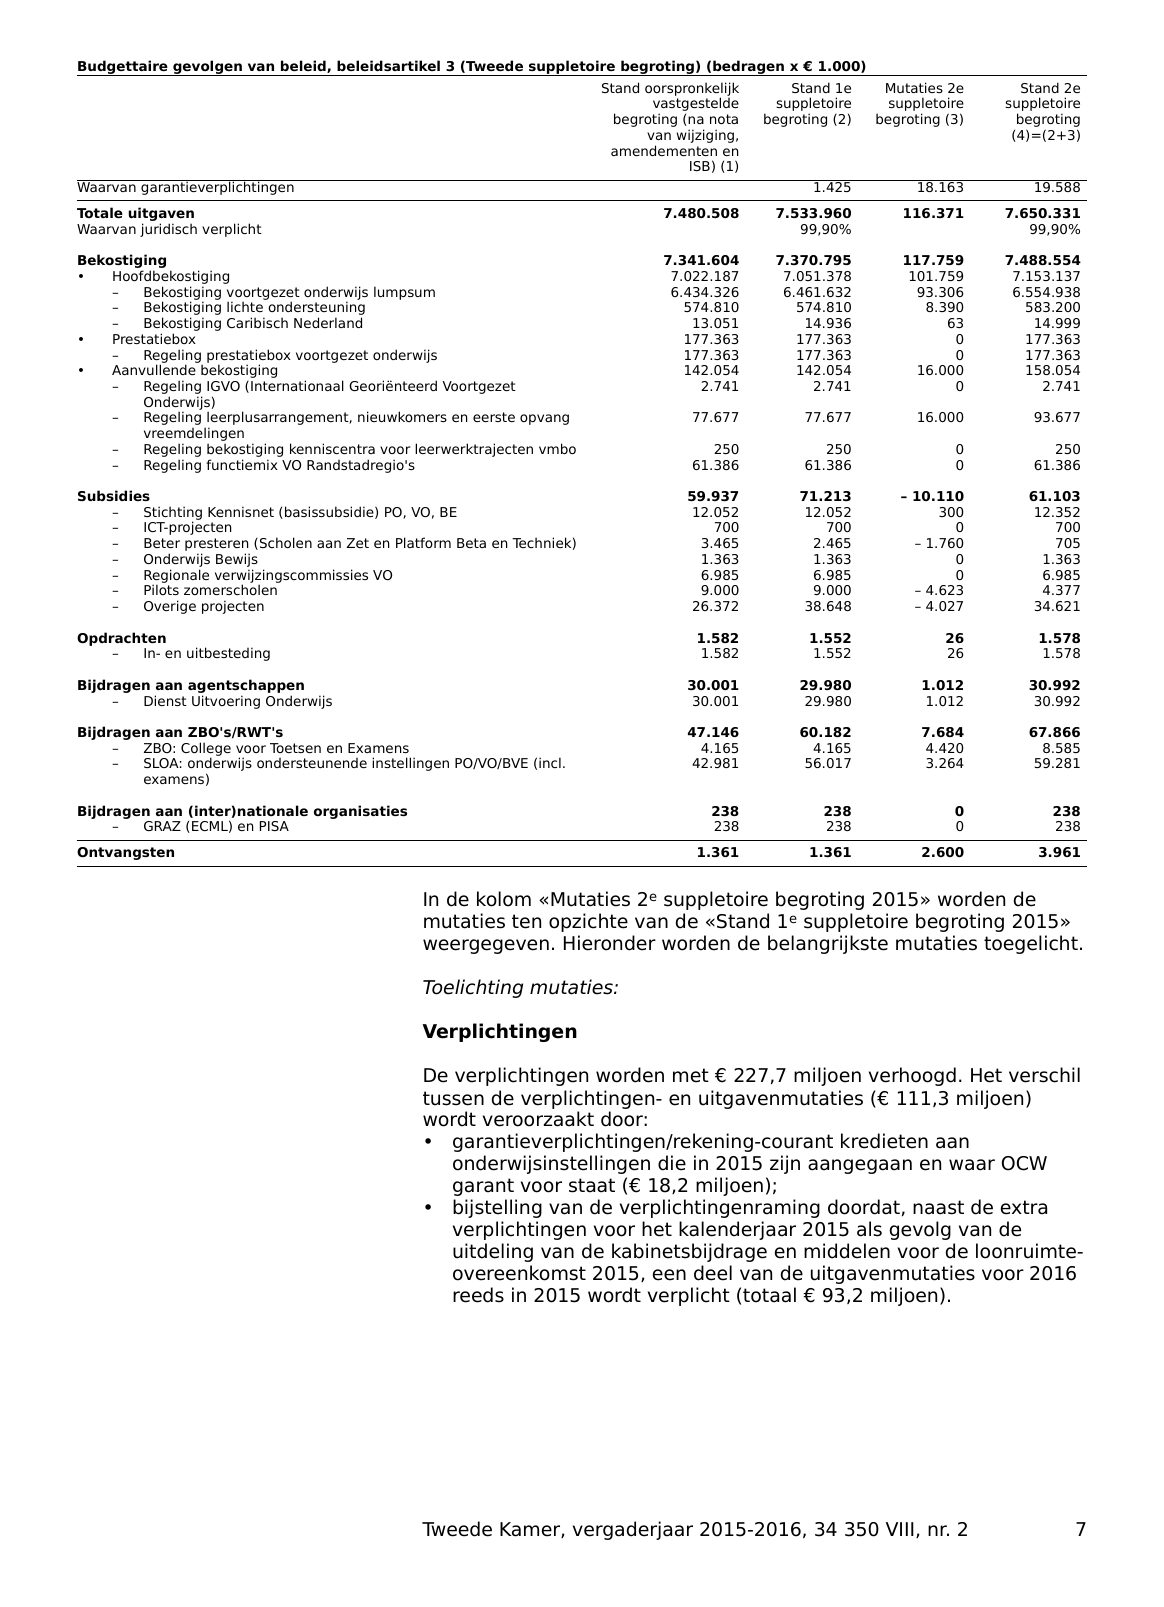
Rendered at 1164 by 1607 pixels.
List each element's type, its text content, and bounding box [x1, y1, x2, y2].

table_cell [970, 237, 1087, 253]
table_cell [745, 662, 857, 678]
table_cell 42.981 [591, 756, 745, 788]
table_cell 30.001 [591, 678, 745, 693]
table_cell 700 [745, 520, 857, 536]
table_cell 177.363 [591, 332, 745, 347]
table_cell Dienst Uitvoering Onderwijs [137, 693, 591, 709]
table_cell – 10.110 [858, 489, 970, 504]
table_cell 1.361 [745, 841, 857, 866]
table_cell [77, 458, 106, 473]
table_cell 1.578 [970, 630, 1087, 646]
table_cell – [106, 599, 137, 615]
table_cell – [106, 520, 137, 536]
table_cell 47.146 [591, 725, 745, 741]
table_cell 177.363 [591, 347, 745, 363]
table_cell 38.648 [745, 599, 857, 615]
table_cell 59.937 [591, 489, 745, 504]
table_cell 16.000 [858, 363, 970, 379]
table_cell Regeling leerplusarrangement, nieuwkomers en eerste opvang vreemdelingen [137, 410, 591, 442]
table_cell 99,90% [745, 221, 857, 237]
table_cell [198, 76, 591, 179]
table_cell [77, 599, 106, 615]
table_cell [858, 615, 970, 630]
table_cell 4.377 [970, 583, 1087, 599]
table_cell ICT-projecten [137, 520, 591, 536]
table_cell [137, 237, 197, 253]
table_cell Regeling bekostiging kenniscentra voor leerwerktrajecten vmbo [137, 442, 591, 457]
table_cell [106, 788, 137, 803]
table_cell 3.465 [591, 536, 745, 552]
table_cell 6.985 [970, 568, 1087, 583]
table_cell – [106, 442, 137, 457]
table_cell 116.371 [858, 201, 970, 221]
table_cell 6.985 [745, 568, 857, 583]
table_cell [591, 237, 745, 253]
table_cell 238 [591, 804, 745, 819]
table_cell – 1.760 [858, 536, 970, 552]
table_cell 14.999 [970, 316, 1087, 332]
table_cell 6.461.632 [745, 284, 857, 300]
table_cell 29.980 [745, 678, 857, 693]
text • bijstelling van de verplichtingenraming doordat, naast de extra verplichtingen voor het kalenderjaar 2015 als gevolg van de uitdeling van de kabinetsbijdrage en middelen voor de loonruimte-overeenkomst 2015, een deel van de uitgavenmutaties voor 2016 reeds in 2015 wordt verplicht (totaal € 93,2 miljoen). [422, 1197, 1087, 1307]
table_cell [591, 788, 745, 803]
table_cell 30.001 [591, 693, 745, 709]
table_cell 142.054 [591, 363, 745, 379]
table_cell – [106, 583, 137, 599]
table_cell [77, 662, 106, 678]
table_cell 1.363 [591, 552, 745, 567]
table_cell GRAZ (ECML) en PISA [137, 819, 591, 839]
table_cell [858, 662, 970, 678]
table_cell [591, 181, 745, 200]
table_cell 177.363 [745, 347, 857, 363]
table_cell 61.386 [970, 458, 1087, 473]
table_cell 300 [858, 505, 970, 520]
table_cell In- en uitbesteding [137, 646, 591, 662]
table_cell 7.488.554 [970, 253, 1087, 269]
table_cell – 4.027 [858, 599, 970, 615]
table_cell 583.200 [970, 300, 1087, 316]
table_cell [591, 473, 745, 489]
table_cell 16.000 [858, 410, 970, 442]
table_cell 77.677 [591, 410, 745, 442]
table_cell [106, 709, 137, 725]
table_cell 63 [858, 316, 970, 332]
table_cell 1.552 [745, 646, 857, 662]
table_cell 2.741 [591, 379, 745, 410]
table_cell 101.759 [858, 269, 970, 284]
table_cell 238 [745, 819, 857, 839]
table_cell [106, 473, 137, 489]
table_cell [858, 473, 970, 489]
table_cell 238 [591, 819, 745, 839]
text De verplichtingen worden met € 227,7 miljoen verhoogd. Het verschil tussen de verplichtingen- en uitgavenmutaties (€ 111,3 miljoen) wordt veroorzaakt door: [422, 1065, 1087, 1131]
table_cell [77, 300, 106, 316]
table_cell 250 [745, 442, 857, 457]
table_cell Opdrachten [77, 630, 591, 646]
table_cell [858, 237, 970, 253]
table_cell 7.370.795 [745, 253, 857, 269]
table_header Budgettaire gevolgen van beleid, beleidsartikel 3 (Tweede suppletoire begroting) (bedragen x € 1.000) [77, 59, 1087, 75]
table_cell [198, 237, 591, 253]
table_cell [137, 709, 591, 725]
table_cell 2.741 [970, 379, 1087, 410]
table_cell [745, 237, 857, 253]
table_cell – [106, 756, 137, 788]
table_cell 59.281 [970, 756, 1087, 788]
table_cell [970, 662, 1087, 678]
table_cell 574.810 [591, 300, 745, 316]
table_cell [77, 583, 106, 599]
table_cell Prestatiebox [106, 332, 591, 347]
table_cell [137, 473, 591, 489]
table_cell – [106, 300, 137, 316]
table_cell [970, 615, 1087, 630]
table_cell Beter presteren (Scholen aan Zet en Platform Beta en Techniek) [137, 536, 591, 552]
table_cell [591, 709, 745, 725]
table_cell Stand 2e suppletoire begroting (4)=(2+3) [970, 76, 1087, 179]
table_cell 1.363 [970, 552, 1087, 567]
table_cell [745, 473, 857, 489]
table_cell 61.103 [970, 489, 1087, 504]
table_cell • [77, 332, 106, 347]
table_cell – [106, 741, 137, 756]
table_cell 177.363 [970, 332, 1087, 347]
table_cell 0 [858, 347, 970, 363]
table_cell – [106, 379, 137, 410]
table_cell 0 [858, 552, 970, 567]
table_cell [77, 615, 106, 630]
table_cell – [106, 693, 137, 709]
table_cell [77, 693, 106, 709]
table_cell 4.165 [591, 741, 745, 756]
table_cell 3.264 [858, 756, 970, 788]
table_cell [77, 788, 106, 803]
table_cell 4.165 [745, 741, 857, 756]
table_cell 250 [591, 442, 745, 457]
table_cell 238 [745, 804, 857, 819]
table_cell Regionale verwijzingscommissies VO [137, 568, 591, 583]
table_cell [77, 237, 137, 253]
table_cell [858, 221, 970, 237]
table_cell Bijdragen aan agentschappen [77, 678, 591, 693]
table_cell – [106, 458, 137, 473]
table_cell 1.425 [745, 181, 857, 200]
table_cell 8.585 [970, 741, 1087, 756]
table_cell [106, 615, 137, 630]
table_cell [77, 505, 106, 520]
table_cell Stichting Kennisnet (basissubsidie) PO, VO, BE [137, 505, 591, 520]
table_cell Regeling IGVO (Internationaal Georiënteerd Voortgezet Onderwijs) [137, 379, 591, 410]
table_cell 0 [858, 332, 970, 347]
table_cell [137, 662, 591, 678]
table_cell 30.992 [970, 693, 1087, 709]
table_cell Bijdragen aan (inter)nationale organisaties [77, 804, 591, 819]
table_cell 7.153.137 [970, 269, 1087, 284]
subtitle Toelichting mutaties: [422, 977, 1087, 999]
table_cell 142.054 [745, 363, 857, 379]
table_cell 6.434.326 [591, 284, 745, 300]
table_cell [77, 756, 106, 788]
table_cell 30.992 [970, 678, 1087, 693]
table_cell 705 [970, 536, 1087, 552]
table_cell 1.578 [970, 646, 1087, 662]
table_cell 8.390 [858, 300, 970, 316]
table_cell Totale uitgaven [77, 201, 591, 221]
table_cell [77, 410, 106, 442]
table_cell 71.213 [745, 489, 857, 504]
table_cell [858, 788, 970, 803]
table_cell Hoofdbekostiging [106, 269, 591, 284]
table_cell 0 [858, 442, 970, 457]
table_cell 29.980 [745, 693, 857, 709]
table_cell – [106, 568, 137, 583]
table_cell [77, 473, 106, 489]
table_cell 7.051.378 [745, 269, 857, 284]
table_cell [137, 76, 197, 179]
table_cell [745, 788, 857, 803]
table_cell 6.985 [591, 568, 745, 583]
table_cell 14.936 [745, 316, 857, 332]
table_cell 574.810 [745, 300, 857, 316]
table_cell 7.533.960 [745, 201, 857, 221]
table_cell 1.361 [591, 841, 745, 866]
table_cell [77, 520, 106, 536]
table_cell 26.372 [591, 599, 745, 615]
table_cell – 4.623 [858, 583, 970, 599]
table_cell 7.341.604 [591, 253, 745, 269]
table_cell [77, 741, 106, 756]
table_cell 1.012 [858, 693, 970, 709]
table_cell 700 [970, 520, 1087, 536]
table_cell ZBO: College voor Toetsen en Examens [137, 741, 591, 756]
table_cell 13.051 [591, 316, 745, 332]
text • garantieverplichtingen/rekening-courant kredieten aan onderwijsinstellingen die in 2015 zijn aangegaan en waar OCW garant voor staat (€ 18,2 miljoen); [422, 1131, 1087, 1197]
table_cell [591, 221, 745, 237]
table_cell [77, 536, 106, 552]
table_cell 12.052 [745, 505, 857, 520]
table_cell 3.961 [970, 841, 1087, 866]
table_cell – [106, 284, 137, 300]
table_cell 93.306 [858, 284, 970, 300]
table_cell [77, 284, 106, 300]
table_cell Onderwijs Bewijs [137, 552, 591, 567]
table_cell 177.363 [970, 347, 1087, 363]
table_cell 238 [970, 819, 1087, 839]
table_cell 6.554.938 [970, 284, 1087, 300]
table_cell [970, 709, 1087, 725]
table_cell 7.650.331 [970, 201, 1087, 221]
table_cell 7.684 [858, 725, 970, 741]
table_cell 238 [970, 804, 1087, 819]
table_cell 117.759 [858, 253, 970, 269]
table_cell 2.465 [745, 536, 857, 552]
table_cell 99,90% [970, 221, 1087, 237]
table_cell [77, 819, 106, 839]
table_cell 67.866 [970, 725, 1087, 741]
table_cell • [77, 269, 106, 284]
table_cell Regeling functiemix VO Randstadregio's [137, 458, 591, 473]
table_cell 18.163 [858, 181, 970, 200]
table_cell – [106, 505, 137, 520]
table_cell • [77, 363, 106, 379]
table_cell 177.363 [745, 332, 857, 347]
table_cell 158.054 [970, 363, 1087, 379]
table_cell Waarvan garantieverplichtingen [77, 181, 591, 200]
table_cell 61.386 [745, 458, 857, 473]
table_cell [77, 316, 106, 332]
table_cell 12.352 [970, 505, 1087, 520]
table_cell – [106, 536, 137, 552]
table_cell Bekostiging voortgezet onderwijs lumpsum [137, 284, 591, 300]
table_cell Aanvullende bekostiging [106, 363, 591, 379]
table_cell [77, 709, 106, 725]
table_cell Bijdragen aan ZBO's/RWT's [77, 725, 591, 741]
table_cell 7.022.187 [591, 269, 745, 284]
table_cell [745, 709, 857, 725]
table_cell 7.480.508 [591, 201, 745, 221]
table_cell [106, 662, 137, 678]
table_cell 2.600 [858, 841, 970, 866]
table_cell 60.182 [745, 725, 857, 741]
table_cell Bekostiging lichte ondersteuning [137, 300, 591, 316]
table_cell 2.741 [745, 379, 857, 410]
table_cell 9.000 [591, 583, 745, 599]
table_cell – [106, 819, 137, 839]
table_cell 34.621 [970, 599, 1087, 615]
table_cell 26 [858, 646, 970, 662]
table_cell – [106, 646, 137, 662]
table_cell 1.582 [591, 630, 745, 646]
table_cell 26 [858, 630, 970, 646]
table_cell 9.000 [745, 583, 857, 599]
table_cell [858, 709, 970, 725]
table_cell 0 [858, 568, 970, 583]
table_cell Bekostiging [77, 253, 591, 269]
table_cell Pilots zomerscholen [137, 583, 591, 599]
table_cell 1.363 [745, 552, 857, 567]
table_cell 1.012 [858, 678, 970, 693]
text In de kolom «Mutaties 2e suppletoire begroting 2015» worden de mutaties ten opzichte van de «Stand 1e suppletoire begroting 2015» weergegeven. Hieronder worden de belangrijkste mutaties toegelicht. [422, 889, 1087, 955]
table_cell – [106, 316, 137, 332]
table_cell 1.552 [745, 630, 857, 646]
table_cell [77, 379, 106, 410]
table_cell Bekostiging Caribisch Nederland [137, 316, 591, 332]
table_cell Mutaties 2e suppletoire begroting (3) [858, 76, 970, 179]
table_cell 0 [858, 804, 970, 819]
table_cell 12.052 [591, 505, 745, 520]
table_cell Regeling prestatiebox voortgezet onderwijs [137, 347, 591, 363]
table_cell – [106, 410, 137, 442]
table_cell [77, 552, 106, 567]
table_cell 93.677 [970, 410, 1087, 442]
table_cell Overige projecten [137, 599, 591, 615]
table_cell 56.017 [745, 756, 857, 788]
table_cell [77, 442, 106, 457]
table_cell 19.588 [970, 181, 1087, 200]
table_cell Waarvan juridisch verplicht [77, 221, 591, 237]
table_cell Stand 1e suppletoire begroting (2) [745, 76, 857, 179]
table_cell Stand oorspronkelijk vastgestelde begroting (na nota van wijziging, amendementen en ISB) (1) [591, 76, 745, 179]
table_cell 1.582 [591, 646, 745, 662]
table_cell [77, 646, 106, 662]
table_cell [591, 615, 745, 630]
table_cell [137, 788, 591, 803]
table_cell 4.420 [858, 741, 970, 756]
table_cell [137, 615, 591, 630]
table_cell [745, 615, 857, 630]
table_cell 700 [591, 520, 745, 536]
table_cell [591, 662, 745, 678]
table_cell [970, 788, 1087, 803]
subtitle Verplichtingen [422, 1021, 1087, 1043]
table_cell – [106, 552, 137, 567]
table_cell [77, 568, 106, 583]
table_cell [77, 347, 106, 363]
table_cell 77.677 [745, 410, 857, 442]
table_cell – [106, 347, 137, 363]
table_cell 0 [858, 819, 970, 839]
table_cell [77, 76, 137, 179]
table_cell [970, 473, 1087, 489]
table_cell 0 [858, 458, 970, 473]
table_cell Subsidies [77, 489, 591, 504]
table_cell Ontvangsten [77, 841, 591, 866]
table_cell 250 [970, 442, 1087, 457]
table_cell SLOA: onderwijs ondersteunende instellingen PO/VO/BVE (incl. examens) [137, 756, 591, 788]
table_cell 0 [858, 379, 970, 410]
table_cell 61.386 [591, 458, 745, 473]
table_cell 0 [858, 520, 970, 536]
